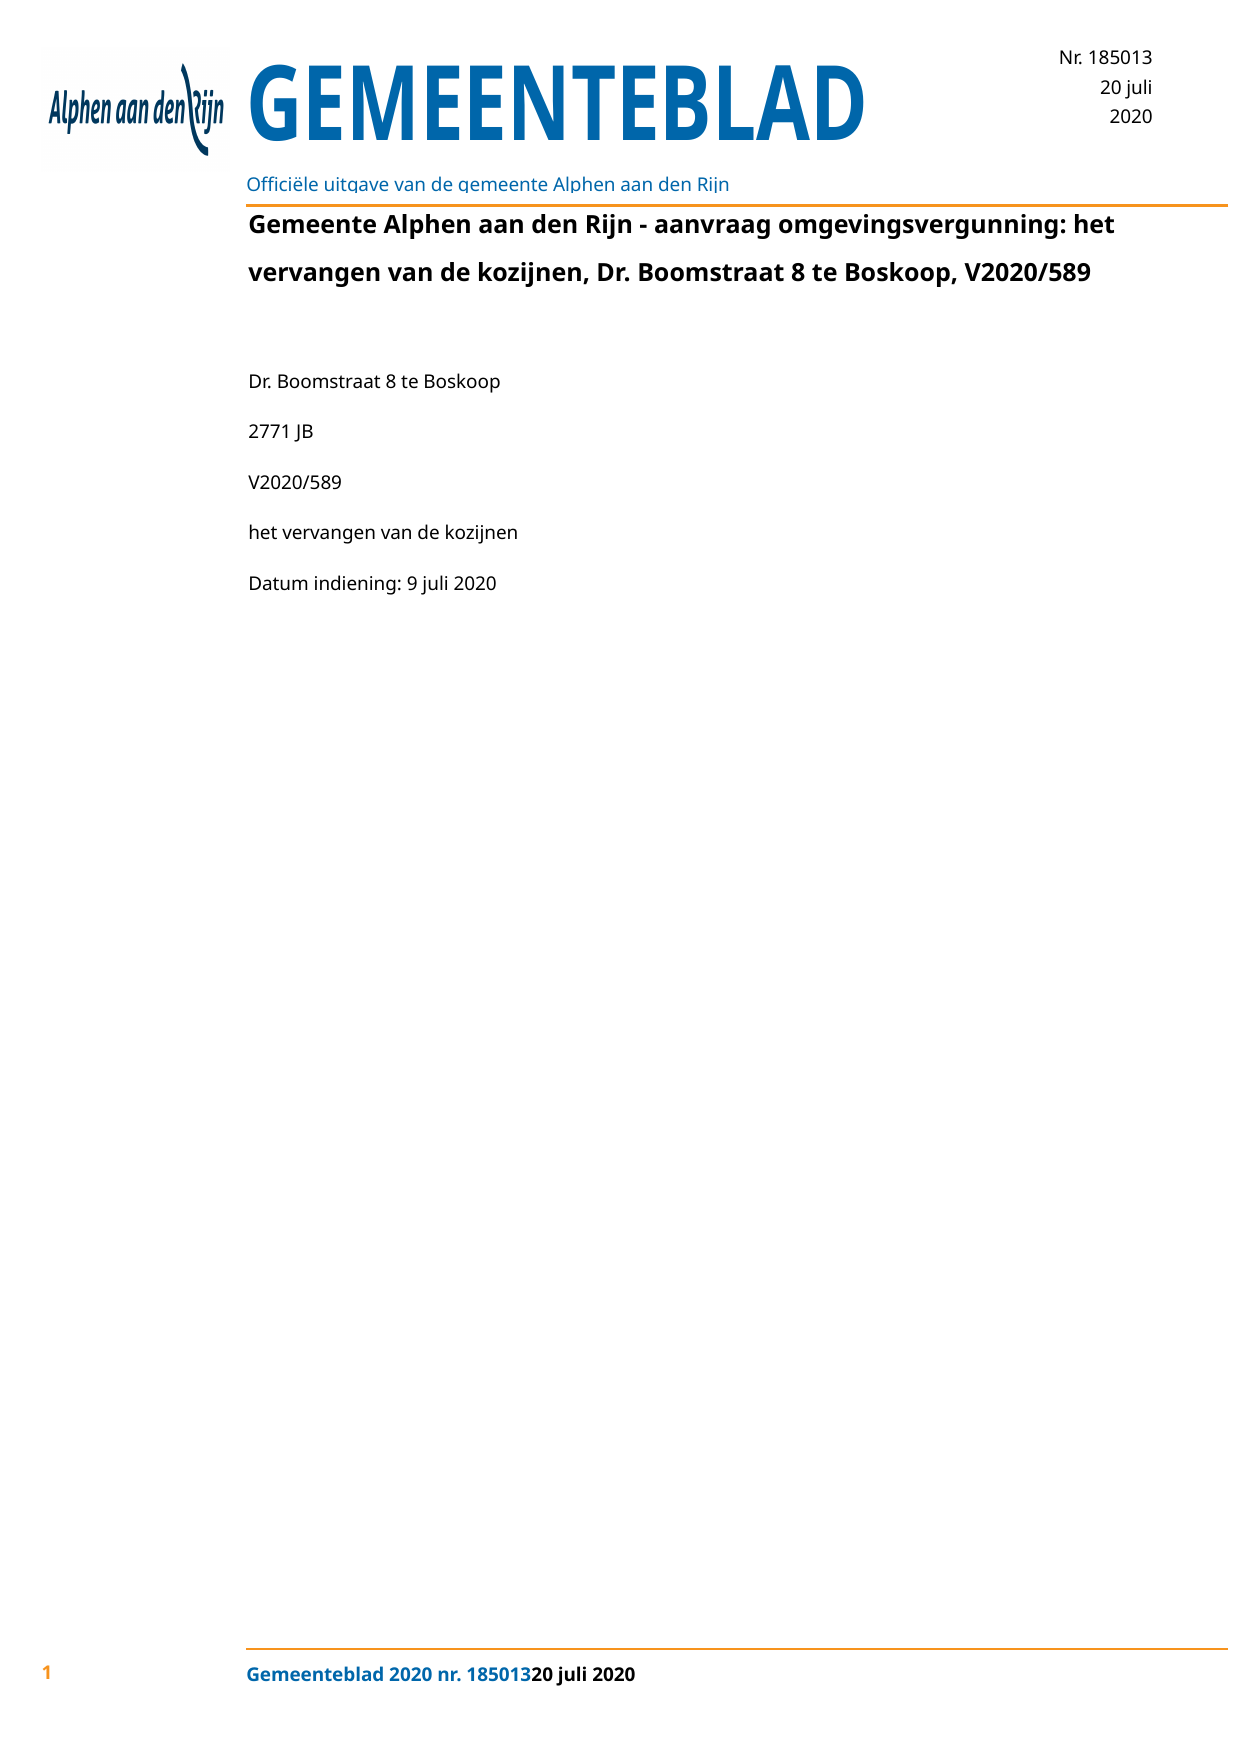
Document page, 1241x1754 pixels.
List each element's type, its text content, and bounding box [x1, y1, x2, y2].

text het vervangen van de kozijnen [248, 519, 1152, 545]
text Gemeente Alphen aan den Rijn - aanvraag omgevingsvergunning: het vervangen van de kozijnen, Dr. Boomstraat 8 te Boskoop, V2020/589 [248, 207, 1152, 288]
picture [41, 47, 231, 172]
text Datum indiening: 9 juli 2020 [248, 570, 1152, 596]
text V2020/589 [248, 469, 1152, 495]
text Dr. Boomstraat 8 te Boskoop [248, 368, 1152, 394]
text 2771 JB [248, 419, 1152, 444]
